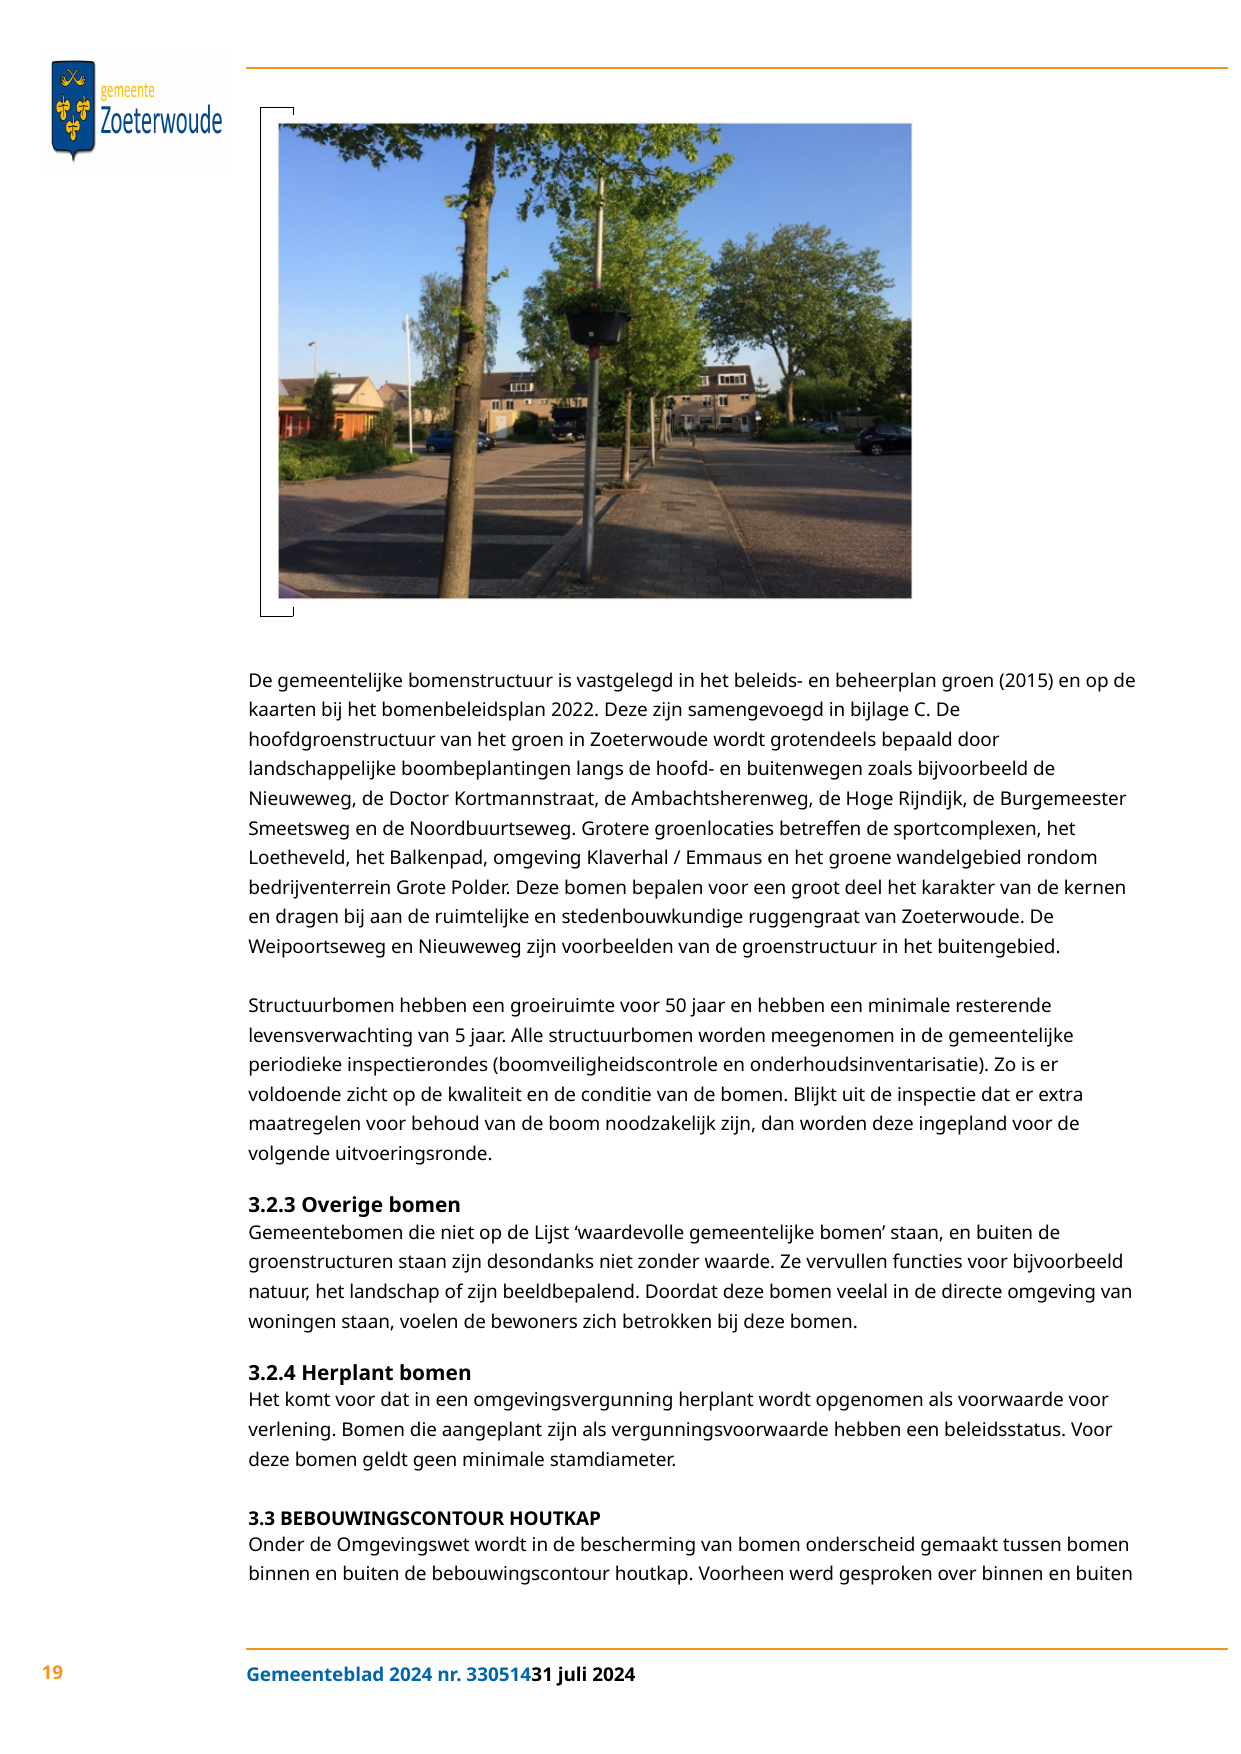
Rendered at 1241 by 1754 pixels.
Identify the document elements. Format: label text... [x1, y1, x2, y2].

text De gemeentelijke bomenstructuur is vastgelegd in het beleids- en beheerplan groen (2015) en op de kaarten bij het bomenbeleidsplan 2022. Deze zijn samengevoegd in bijlage C. De hoofdgroenstructuur van het groen in Zoeterwoude wordt grotendeels bepaald door landschappelijke boombeplantingen langs de hoofd- en buitenwegen zoals bijvoorbeeld de Nieuweweg, de Doctor Kortmannstraat, de Ambachtsherenweg, de Hoge Rijndijk, de Burgemeester Smeetsweg en de Noordbuurtseweg. Grotere groenlocaties betreffen de sportcomplexen, het Loetheveld, het Balkenpad, omgeving Klaverhal / Emmaus en het groene wandelgebied rondom bedrijventerrein Grote Polder. Deze bomen bepalen voor een groot deel het karakter van de kernen en dragen bij aan de ruimtelijke en stedenbouwkundige ruggengraat van Zoeterwoude. De Weipoortseweg en Nieuweweg zijn voorbeelden van de groenstructuur in het buitengebied. [248, 667, 1152, 959]
text Het komt voor dat in een omgevingsvergunning herplant wordt opgenomen als voorwaarde voor verlening. Bomen die aangeplant zijn als vergunningsvoorwaarde hebben een beleidsstatus. Voor deze bomen geldt geen minimale stamdiameter. [248, 1387, 1152, 1472]
text 3.2.3 Overige bomen [248, 1191, 1152, 1219]
picture [268, 115, 918, 607]
text Structuurbomen hebben een groeiruimte voor 50 jaar en hebben een minimale resterende levensverwachting van 5 jaar. Alle structuurbomen worden meegenomen in de gemeentelijke periodieke inspectierondes (boomveiligheidscontrole en onderhoudsinventarisatie). Zo is er voldoende zicht op de kwaliteit en de conditie van de bomen. Blijkt uit de inspectie dat er extra maatregelen voor behoud van de boom noodzakelijk zijn, dan worden deze ingepland voor de volgende uitvoeringsronde. [248, 992, 1152, 1166]
picture [41, 47, 231, 172]
text Onder de Omgevingswet wordt in de bescherming van bomen onderscheid gemaakt tussen bomen binnen en buiten de bebouwingscontour houtkap. Voorheen werd gesproken over binnen en buiten [248, 1531, 1152, 1586]
text 3.3 BEBOUWINGSCONTOUR HOUTKAP [248, 1505, 1152, 1531]
text Gemeentebomen die niet op de Lijst ‘waardevolle gemeentelijke bomen’ staan, en buiten de groenstructuren staan zijn desondanks niet zonder waarde. Ze vervullen functies voor bijvoorbeeld natuur, het landschap of zijn beeldbepalend. Doordat deze bomen veelal in de directe omgeving van woningen staan, voelen de bewoners zich betrokken bij deze bomen. [248, 1219, 1152, 1333]
text 3.2.4 Herplant bomen [248, 1358, 1152, 1387]
